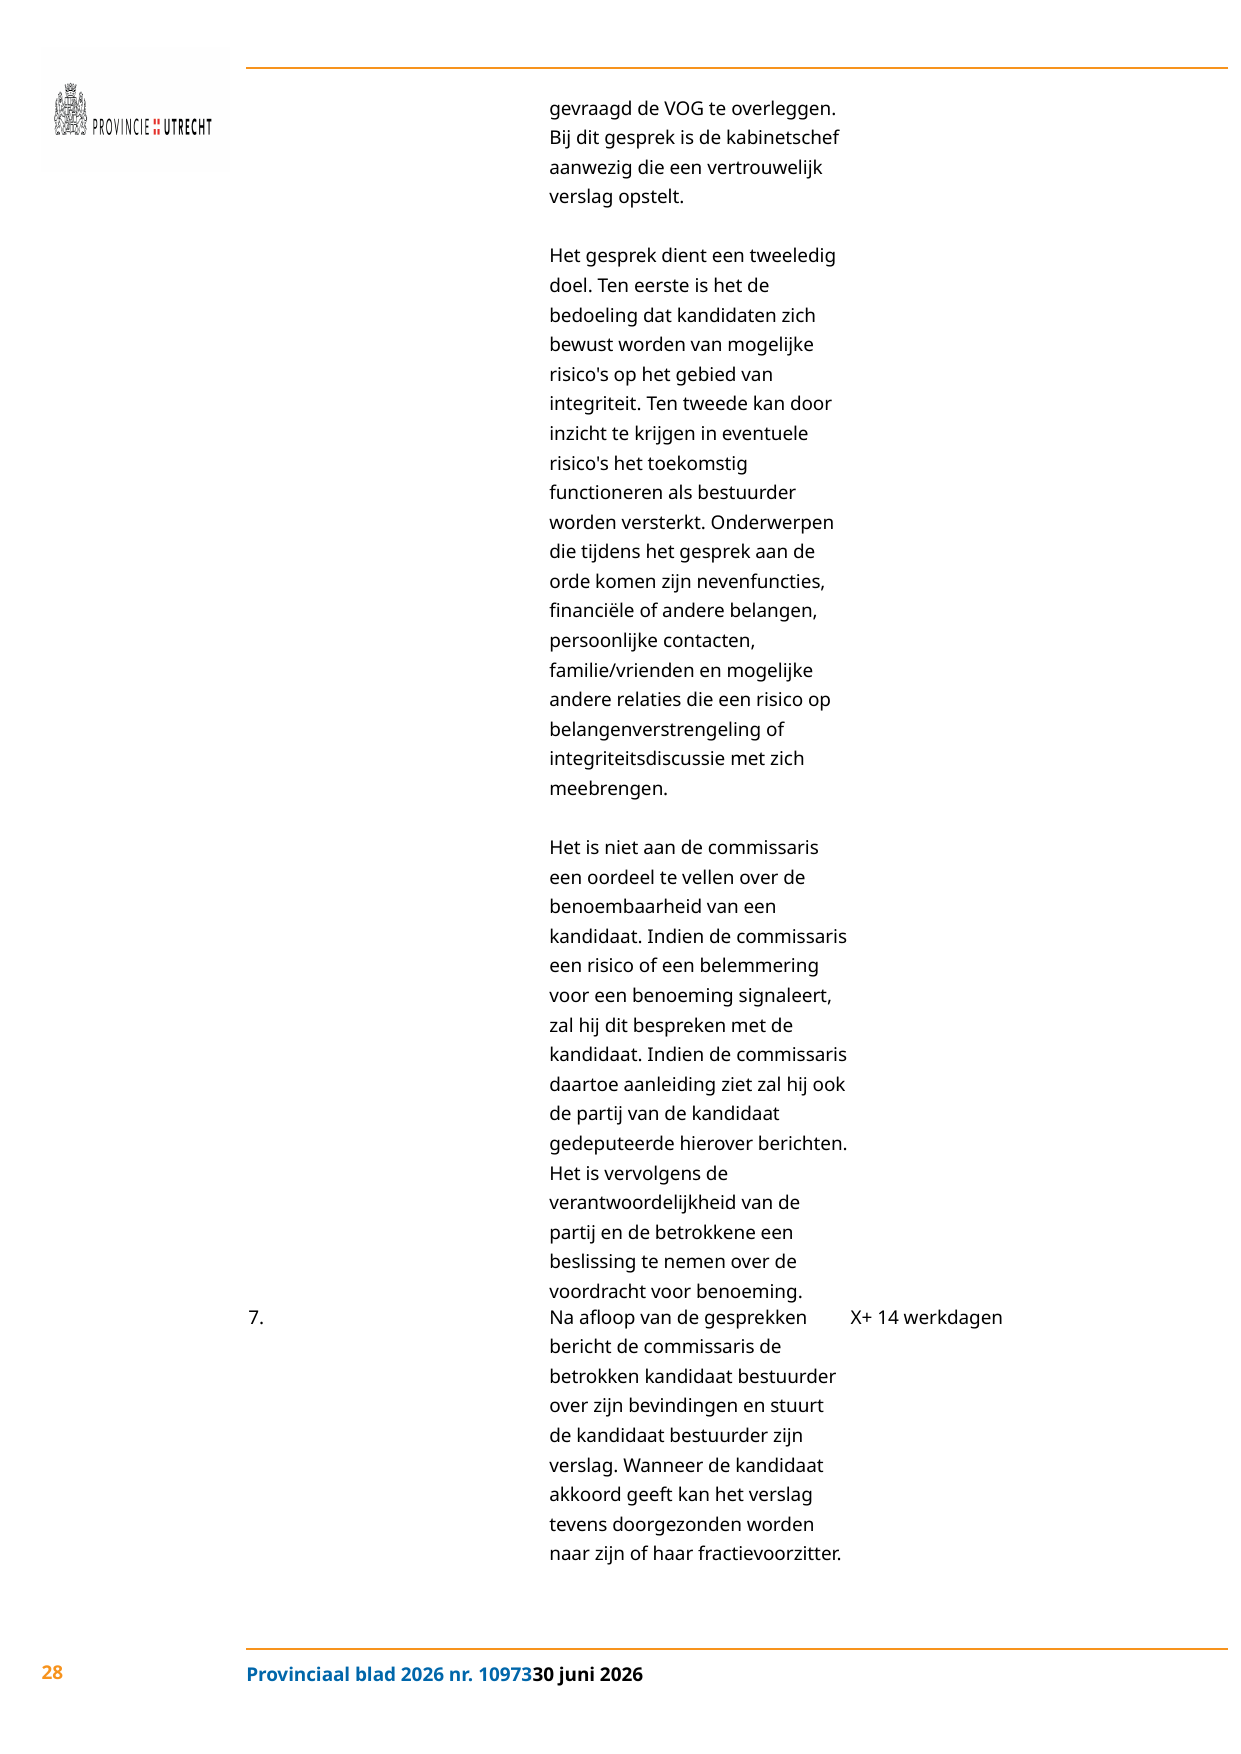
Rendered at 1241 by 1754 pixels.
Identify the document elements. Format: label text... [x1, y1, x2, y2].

picture [41, 47, 231, 172]
table_cell [248, 95, 549, 1304]
table_cell gevraagd de VOG te overleggen. Bij dit gesprek is de kabinetschef aanwezig die een vertrouwelijk verslag opstelt. Het gesprek dient een tweeledig doel. Ten eerste is het de bedoeling dat kandidaten zich bewust worden van mogelijke risico's op het gebied van integriteit. Ten tweede kan door inzicht te krijgen in eventuele risico's het toekomstig functioneren als bestuurder worden versterkt. Onderwerpen die tijdens het gesprek aan de orde komen zijn nevenfuncties, financiële of andere belangen, persoonlijke contacten, familie/vrienden en mogelijke andere relaties die een risico op belangenverstrengeling of integriteitsdiscussie met zich meebrengen. Het is niet aan de commissaris een oordeel te vellen over de benoembaarheid van een kandidaat. Indien de commissaris een risico of een belemmering voor een benoeming signaleert, zal hij dit bespreken met de kandidaat. Indien de commissaris daartoe aanleiding ziet zal hij ook de partij van de kandidaat gedeputeerde hierover berichten. Het is vervolgens de verantwoordelijkheid van de partij en de betrokkene een beslissing te nemen over de voordracht voor benoeming. [549, 95, 850, 1304]
table_cell 7. [248, 1304, 549, 1596]
table_cell X+ 14 werkdagen [850, 1304, 1152, 1596]
table_cell [850, 95, 1152, 1304]
table_cell Na afloop van de gesprekken bericht de commissaris de betrokken kandidaat bestuurder over zijn bevindingen en stuurt de kandidaat bestuurder zijn verslag. Wanneer de kandidaat akkoord geeft kan het verslag tevens doorgezonden worden naar zijn of haar fractievoorzitter. [549, 1304, 850, 1596]
